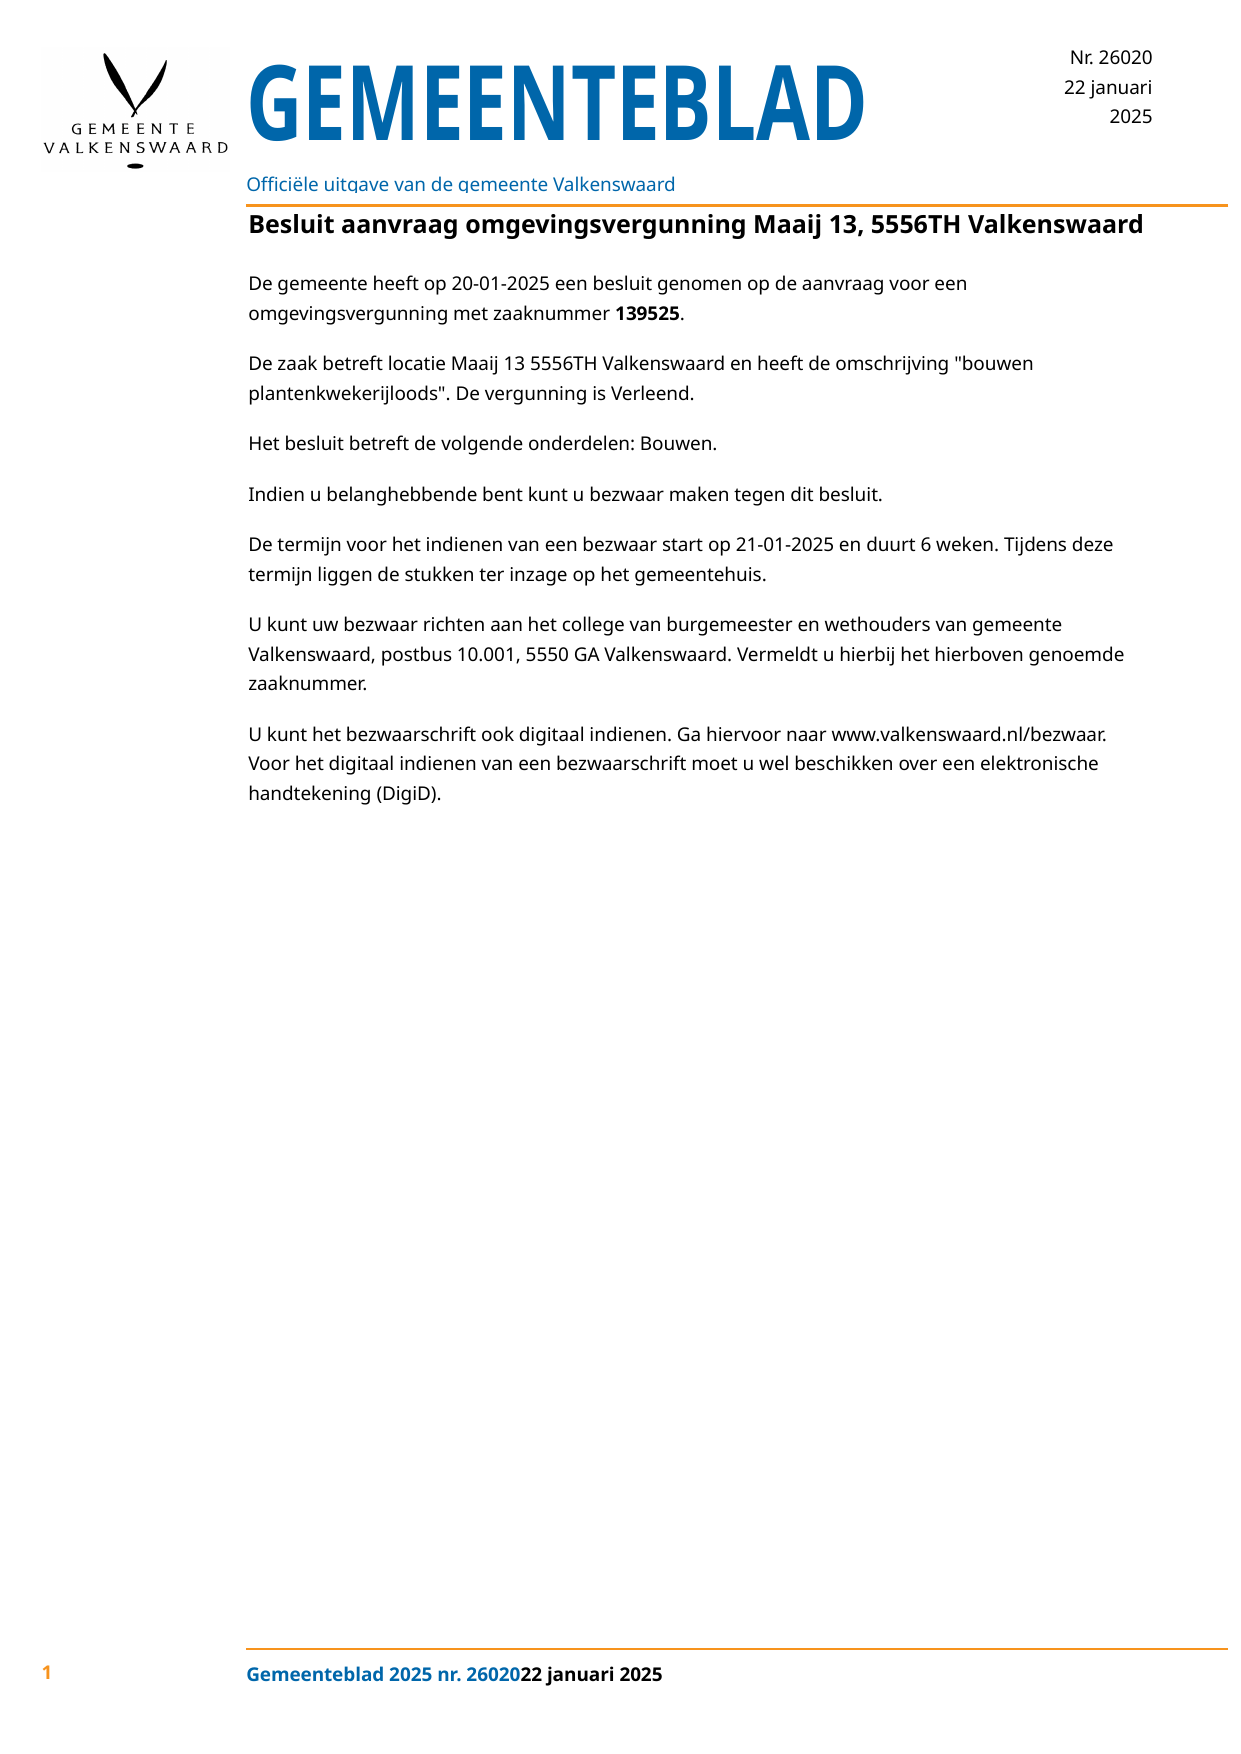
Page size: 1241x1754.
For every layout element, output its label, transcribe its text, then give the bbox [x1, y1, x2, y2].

text U kunt het bezwaarschrift ook digitaal indienen. Ga hiervoor naar www.valkenswaard.nl/bezwaar. Voor het digitaal indienen van een bezwaarschrift moet u wel beschikken over een elektronische handtekening (DigiD). [248, 721, 1152, 806]
text U kunt uw bezwaar richten aan het college van burgemeester en wethouders van gemeente Valkenswaard, postbus 10.001, 5550 GA Valkenswaard. Vermeldt u hierbij het hierboven genoemde zaaknummer. [248, 611, 1152, 696]
text Indien u belanghebbende bent kunt u bezwaar maken tegen dit besluit. [248, 481, 1152, 506]
text Het besluit betreft de volgende onderdelen: Bouwen. [248, 430, 1152, 456]
text De gemeente heeft op 20-01-2025 een besluit genomen op de aanvraag voor een omgevingsvergunning met zaaknummer 139525. [248, 270, 1152, 326]
text Besluit aanvraag omgevingsvergunning Maaij 13, 5556TH Valkenswaard [248, 207, 1152, 241]
text De zaak betreft locatie Maaij 13 5556TH Valkenswaard en heeft de omschrijving "bouwen plantenkwekerijloods". De vergunning is Verleend. [248, 350, 1152, 406]
picture [41, 47, 231, 172]
text De termijn voor het indienen van een bezwaar start op 21-01-2025 en duurt 6 weken. Tijdens deze termijn liggen de stukken ter inzage op het gemeentehuis. [248, 531, 1152, 586]
